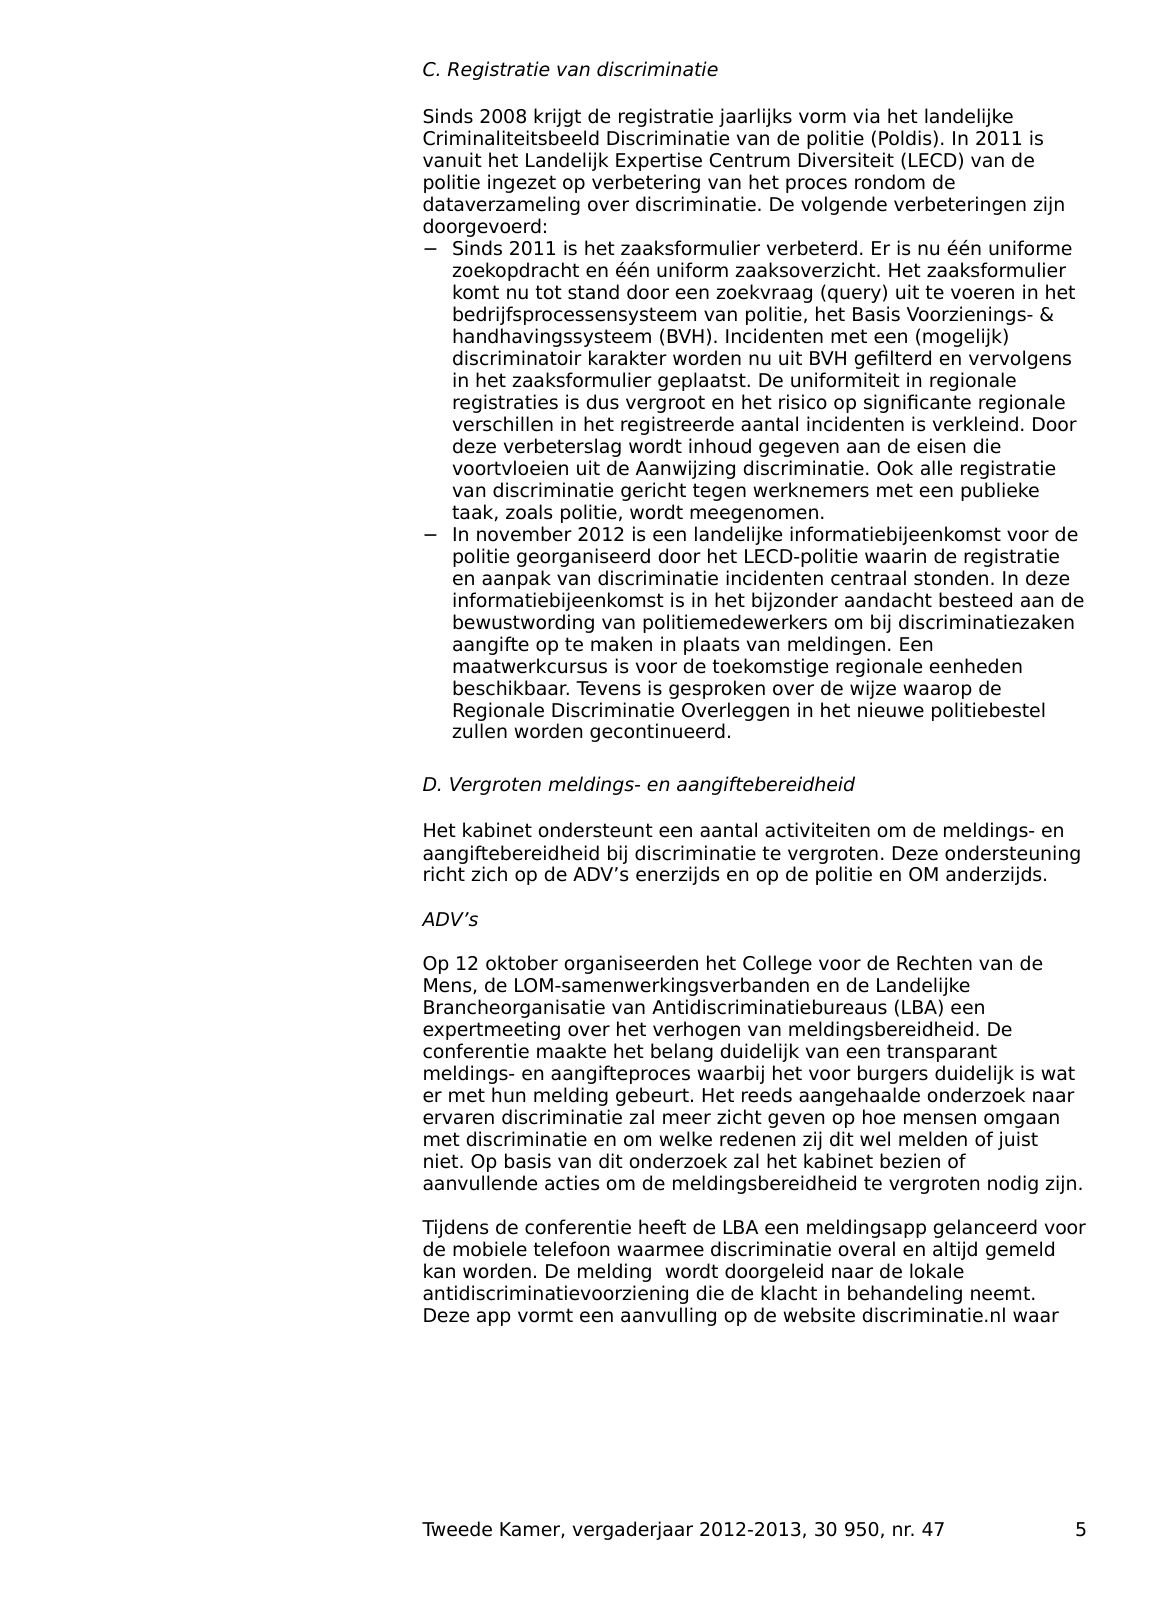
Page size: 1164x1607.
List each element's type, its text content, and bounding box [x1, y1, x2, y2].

text Sinds 2008 krijgt de registratie jaarlijks vorm via het landelijke Criminaliteitsbeeld Discriminatie van de politie (Poldis). In 2011 is vanuit het Landelijk Expertise Centrum Diversiteit (LECD) van de politie ingezet op verbetering van het proces rondom de dataverzameling over discriminatie. De volgende verbeteringen zijn doorgevoerd: [422, 106, 1087, 238]
subtitle D. Vergroten meldings- en aangiftebereidheid [422, 773, 1087, 795]
text Op 12 oktober organiseerden het College voor de Rechten van de Mens, de LOM-samenwerkingsverbanden en de Landelijke Brancheorganisatie van Antidiscriminatiebureaus (LBA) een expertmeeting over het verhogen van meldingsbereidheid. De conferentie maakte het belang duidelijk van een transparant meldings- en aangifteproces waarbij het voor burgers duidelijk is wat er met hun melding gebeurt. Het reeds aangehaalde onderzoek naar ervaren discriminatie zal meer zicht geven op hoe mensen omgaan met discriminatie en om welke redenen zij dit wel melden of juist niet. Op basis van dit onderzoek zal het kabinet bezien of aanvullende acties om de meldingsbereidheid te vergroten nodig zijn. [422, 953, 1087, 1194]
text Tijdens de conferentie heeft de LBA een meldingsapp gelanceerd voor de mobiele telefoon waarmee discriminatie overal en altijd gemeld kan worden. De melding wordt doorgeleid naar de lokale antidiscriminatievoorziening die de klacht in behandeling neemt. Deze app vormt een aanvulling op de website discriminatie.nl waar [422, 1217, 1087, 1371]
text − Sinds 2011 is het zaaksformulier verbeterd. Er is nu één uniforme zoekopdracht en één uniform zaaksoverzicht. Het zaaksformulier komt nu tot stand door een zoekvraag (query) uit te voeren in het bedrijfsprocessensysteem van politie, het Basis Voorzienings- & handhavingssysteem (BVH). Incidenten met een (mogelijk) discriminatoir karakter worden nu uit BVH gefilterd en vervolgens in het zaaksformulier geplaatst. De uniformiteit in regionale registraties is dus vergroot en het risico op significante regionale verschillen in het registreerde aantal incidenten is verkleind. Door deze verbeterslag wordt inhoud gegeven aan de eisen die voortvloeien uit de Aanwijzing discriminatie. Ook alle registratie van discriminatie gericht tegen werknemers met een publieke taak, zoals politie, wordt meegenomen. [422, 238, 1087, 524]
subtitle C. Registratie van discriminatie [422, 59, 1087, 81]
subtitle ADV’s [422, 908, 1087, 931]
text Het kabinet ondersteunt een aantal activiteiten om de meldings- en aangiftebereidheid bij discriminatie te vergroten. Deze ondersteuning richt zich op de ADV’s enerzijds en op de politie en OM anderzijds. [422, 820, 1087, 886]
text − In november 2012 is een landelijke informatiebijeenkomst voor de politie georganiseerd door het LECD-politie waarin de registratie en aanpak van discriminatie incidenten centraal stonden. In deze informatiebijeenkomst is in het bijzonder aandacht besteed aan de bewustwording van politiemedewerkers om bij discriminatiezaken aangifte op te maken in plaats van meldingen. Een maatwerkcursus is voor de toekomstige regionale eenheden beschikbaar. Tevens is gesproken over de wijze waarop de Regionale Discriminatie Overleggen in het nieuwe politiebestel zullen worden gecontinueerd. [422, 524, 1087, 743]
